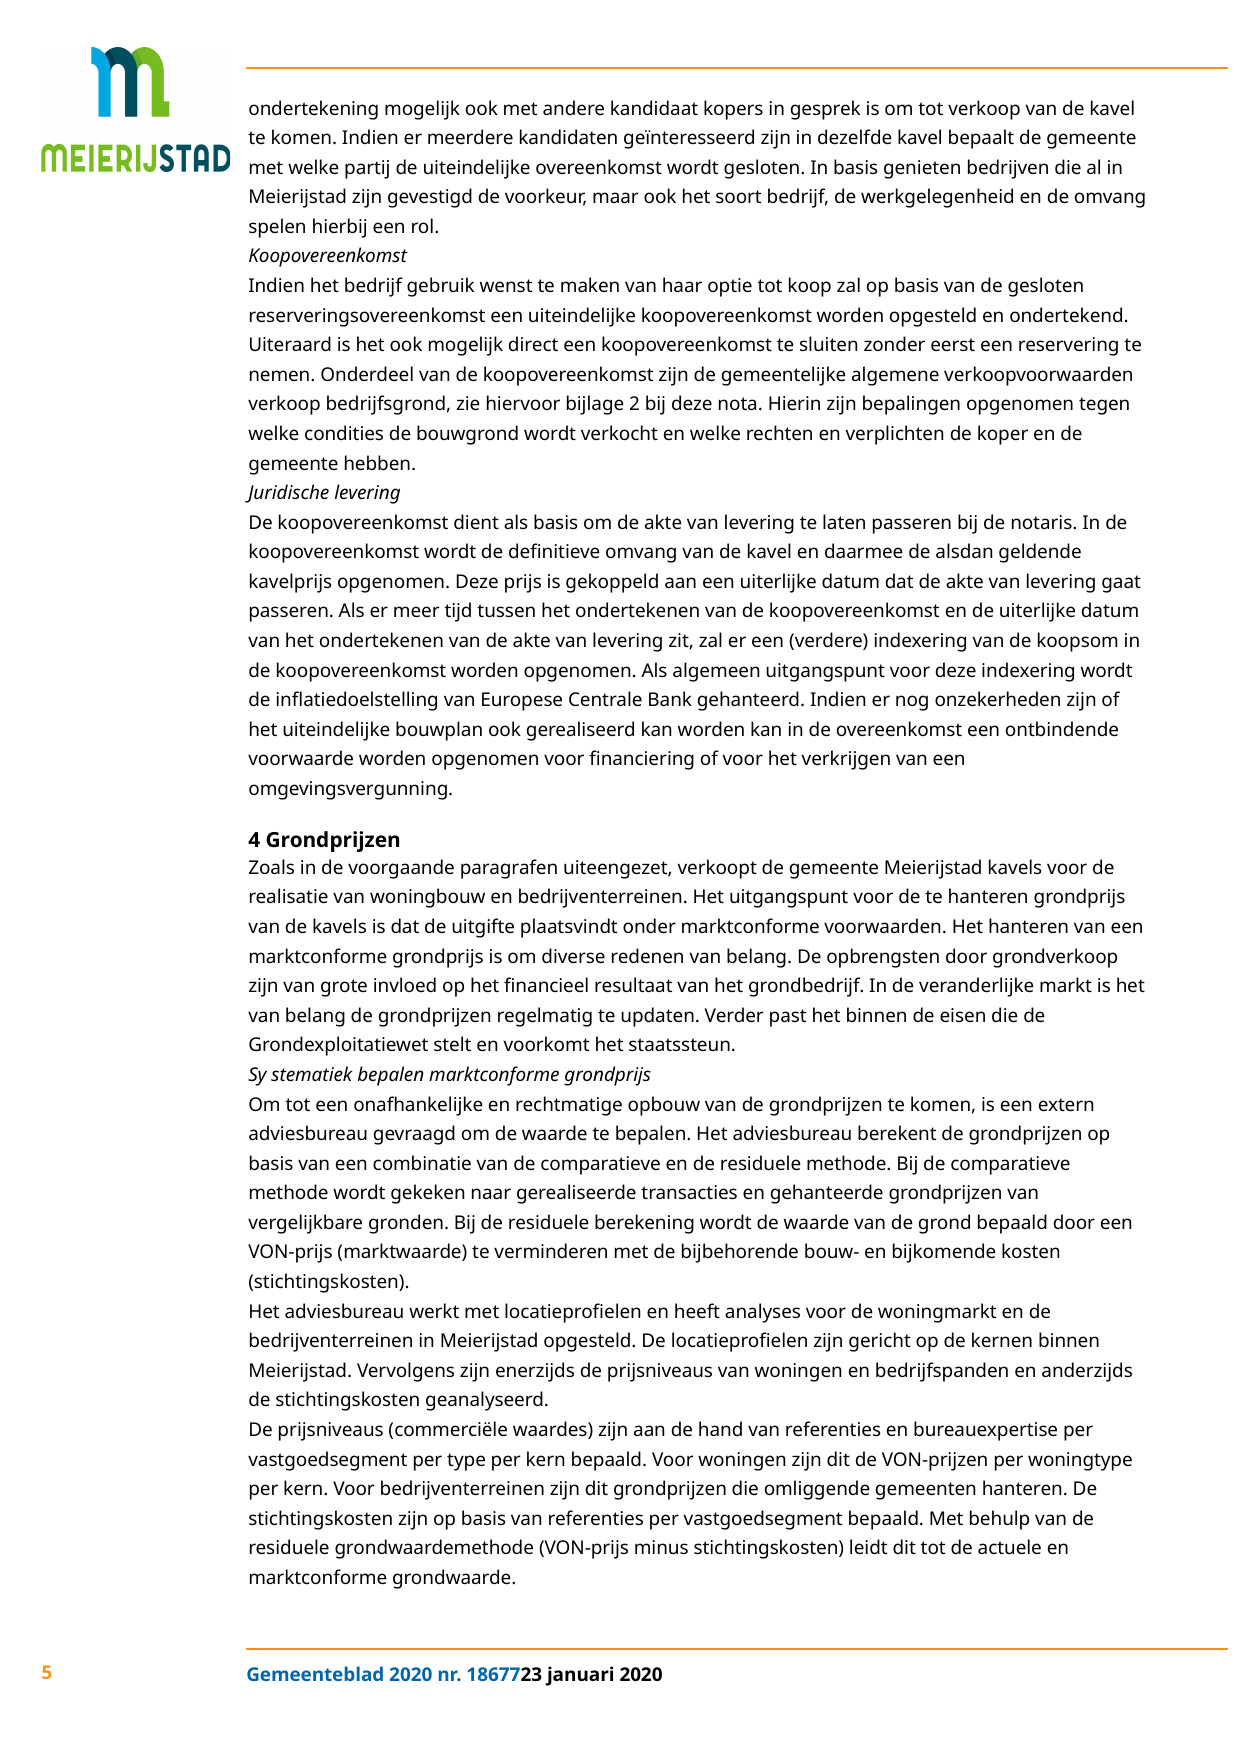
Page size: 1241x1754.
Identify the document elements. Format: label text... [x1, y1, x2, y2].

text Koopovereenkomst [248, 243, 1152, 268]
text ondertekening mogelijk ook met andere kandidaat kopers in gesprek is om tot verkoop van de kavel te komen. Indien er meerdere kandidaten geïnteresseerd zijn in dezelfde kavel bepaalt de gemeente met welke partij de uiteindelijke overeenkomst wordt gesloten. In basis genieten bedrijven die al in Meierijstad zijn gevestigd de voorkeur, maar ook het soort bedrijf, de werkgelegenheid en de omvang spelen hierbij een rol. [248, 95, 1152, 239]
text Zoals in de voorgaande paragrafen uiteengezet, verkoopt de gemeente Meierijstad kavels voor de realisatie van woningbouw en bedrijventerreinen. Het uitgangspunt voor de te hanteren grondprijs van de kavels is dat de uitgifte plaatsvindt onder marktconforme voorwaarden. Het hanteren van een marktconforme grondprijs is om diverse redenen van belang. De opbrengsten door grondverkoop zijn van grote invloed op het financieel resultaat van het grondbedrijf. In de veranderlijke markt is het van belang de grondprijzen regelmatig te updaten. Verder past het binnen de eisen die de Grondexploitatiewet stelt en voorkomt het staatssteun. [248, 854, 1152, 1057]
text De koopovereenkomst dient als basis om de akte van levering te laten passeren bij de notaris. In de koopovereenkomst wordt de definitieve omvang van de kavel en daarmee de alsdan geldende kavelprijs opgenomen. Deze prijs is gekoppeld aan een uiterlijke datum dat de akte van levering gaat passeren. Als er meer tijd tussen het ondertekenen van de koopovereenkomst en de uiterlijke datum van het ondertekenen van de akte van levering zit, zal er een (verdere) indexering van de koopsom in de koopovereenkomst worden opgenomen. Als algemeen uitgangspunt voor deze indexering wordt de inflatiedoelstelling van Europese Centrale Bank gehanteerd. Indien er nog onzekerheden zijn of het uiteindelijke bouwplan ook gerealiseerd kan worden kan in de overeenkomst een ontbindende voorwaarde worden opgenomen voor financiering of voor het verkrijgen van een omgevingsvergunning. [248, 509, 1152, 801]
text Sy stematiek bepalen marktconforme grondprijs [248, 1061, 1152, 1087]
text De prijsniveaus (commerciële waardes) zijn aan de hand van referenties en bureauexpertise per vastgoedsegment per type per kern bepaald. Voor woningen zijn dit de VON-prijzen per woningtype per kern. Voor bedrijventerreinen zijn dit grondprijzen die omliggende gemeenten hanteren. De stichtingskosten zijn op basis van referenties per vastgoedsegment bepaald. Met behulp van de residuele grondwaardemethode (VON-prijs minus stichtingskosten) leidt dit tot de actuele en marktconforme grondwaarde. [248, 1416, 1152, 1590]
text Indien het bedrijf gebruik wenst te maken van haar optie tot koop zal op basis van de gesloten reserveringsovereenkomst een uiteindelijke koopovereenkomst worden opgesteld en ondertekend. Uiteraard is het ook mogelijk direct een koopovereenkomst te sluiten zonder eerst een reservering te nemen. Onderdeel van de koopovereenkomst zijn de gemeentelijke algemene verkoopvoorwaarden verkoop bedrijfsgrond, zie hiervoor bijlage 2 bij deze nota. Hierin zijn bepalingen opgenomen tegen welke condities de bouwgrond wordt verkocht en welke rechten en verplichten de koper en de gemeente hebben. [248, 272, 1152, 476]
picture [41, 47, 231, 172]
text Juridische levering [248, 479, 1152, 505]
text 4 Grondprijzen [248, 826, 1152, 854]
text Het adviesbureau werkt met locatieprofielen en heeft analyses voor de woningmarkt en de bedrijventerreinen in Meierijstad opgesteld. De locatieprofielen zijn gericht op de kernen binnen Meierijstad. Vervolgens zijn enerzijds de prijsniveaus van woningen en bedrijfspanden en anderzijds de stichtingskosten geanalyseerd. [248, 1298, 1152, 1412]
text Om tot een onafhankelijke en rechtmatige opbouw van de grondprijzen te komen, is een extern adviesbureau gevraagd om de waarde te bepalen. Het adviesbureau berekent de grondprijzen op basis van een combinatie van de comparatieve en de residuele methode. Bij de comparatieve methode wordt gekeken naar gerealiseerde transacties en gehanteerde grondprijzen van vergelijkbare gronden. Bij de residuele berekening wordt de waarde van de grond bepaald door een VON-prijs (marktwaarde) te verminderen met de bijbehorende bouw- en bijkomende kosten (stichtingskosten). [248, 1091, 1152, 1294]
